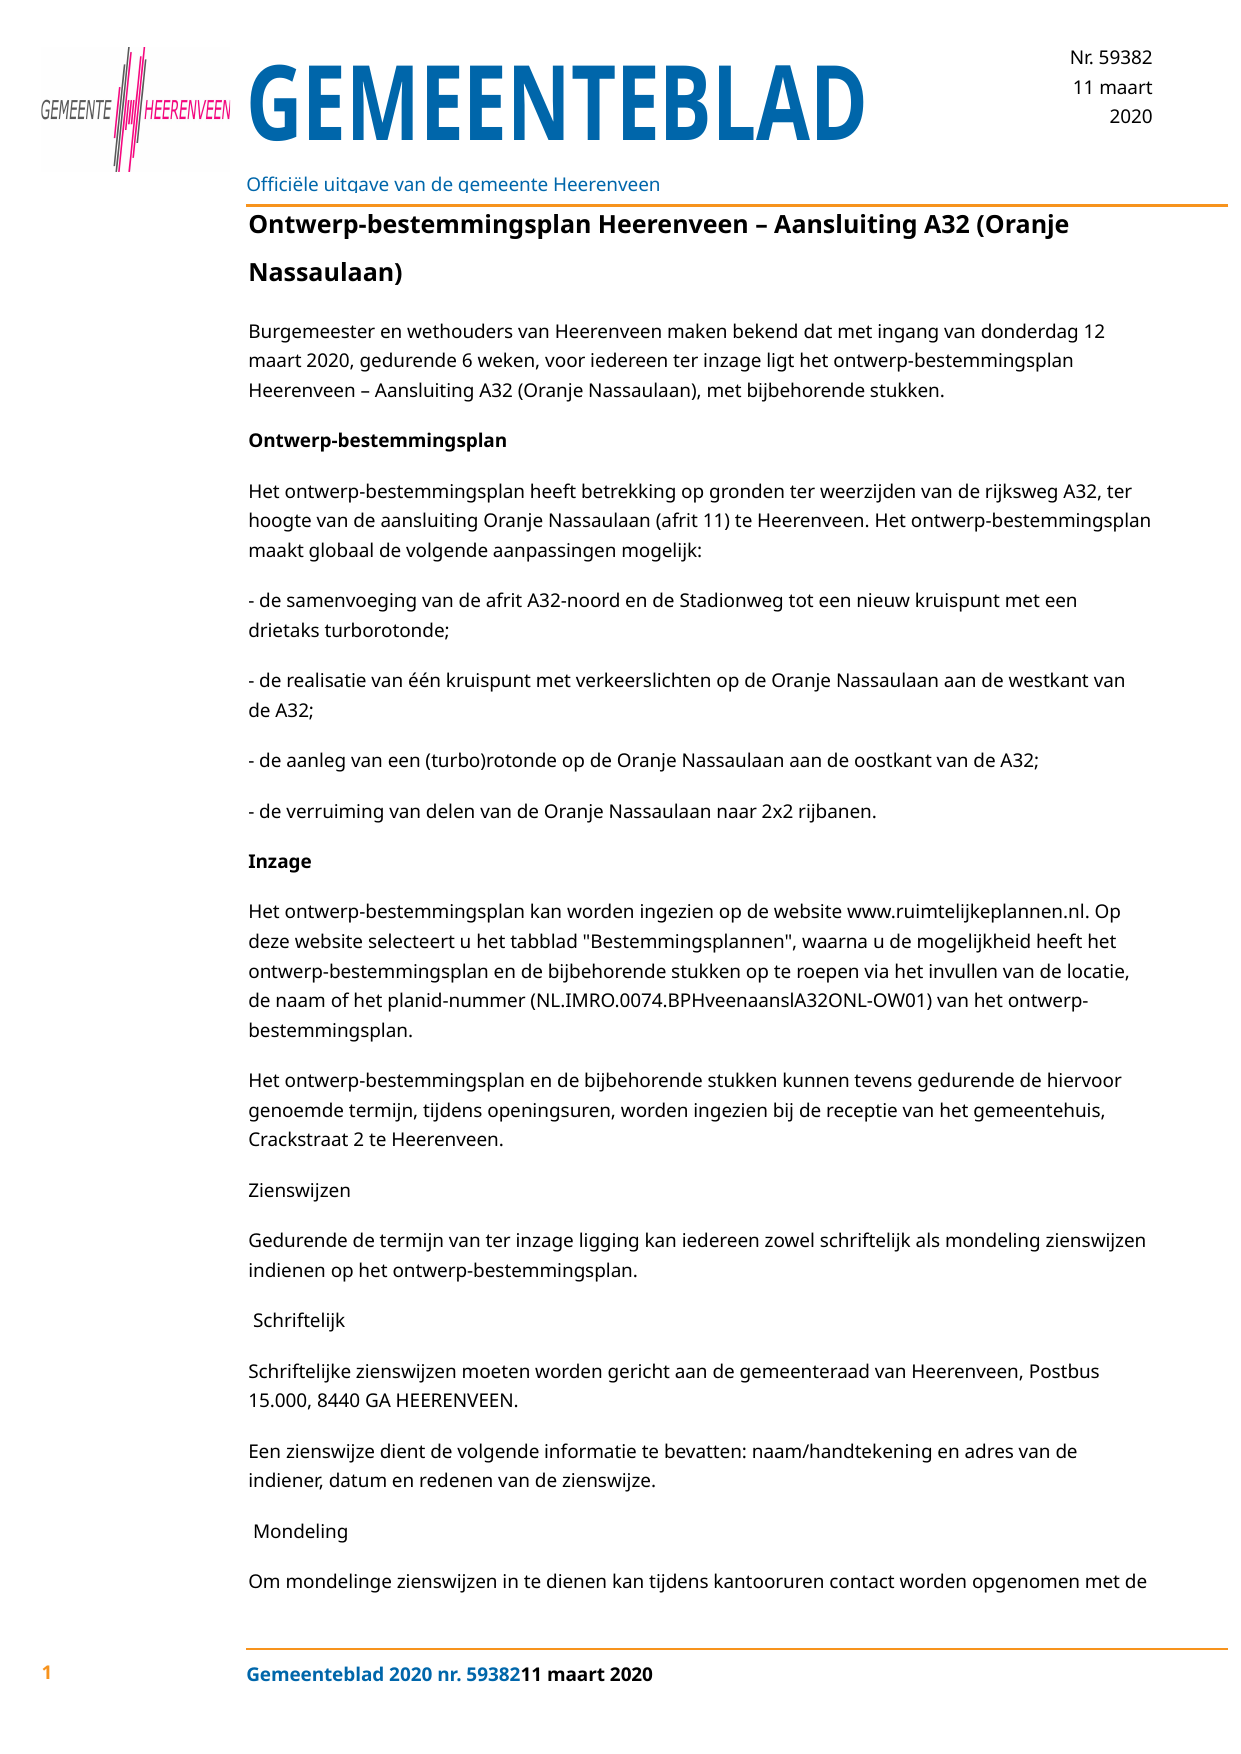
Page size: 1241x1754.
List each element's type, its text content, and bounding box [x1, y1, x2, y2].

text - de verruiming van delen van de Oranje Nassaulaan naar 2x2 rijbanen. [248, 798, 1152, 824]
text Burgemeester en wethouders van Heerenveen maken bekend dat met ingang van donderdag 12 maart 2020, gedurende 6 weken, voor iedereen ter inzage ligt het ontwerp-bestemmingsplan Heerenveen – Aansluiting A32 (Oranje Nassaulaan), met bijbehorende stukken. [248, 318, 1152, 403]
text Schriftelijk [248, 1307, 1152, 1333]
text Ontwerp-bestemmingsplan Heerenveen – Aansluiting A32 (Oranje Nassaulaan) [248, 207, 1152, 288]
text - de samenvoeging van de afrit A32-noord en de Stadionweg tot een nieuw kruispunt met een drietaks turborotonde; [248, 587, 1152, 643]
picture [41, 47, 231, 172]
text Het ontwerp-bestemmingsplan heeft betrekking op gronden ter weerzijden van de rijksweg A32, ter hoogte van de aansluiting Oranje Nassaulaan (afrit 11) te Heerenveen. Het ontwerp-bestemmingsplan maakt globaal de volgende aanpassingen mogelijk: [248, 478, 1152, 563]
text Het ontwerp-bestemmingsplan kan worden ingezien op de website www.ruimtelijkeplannen.nl. Op deze website selecteert u het tabblad "Bestemmingsplannen", waarna u de mogelijkheid heeft het ontwerp-bestemmingsplan en de bijbehorende stukken op te roepen via het invullen van de locatie, de naam of het planid-nummer (NL.IMRO.0074.BPHveenaanslA32ONL-OW01) van het ontwerp-bestemmingsplan. [248, 899, 1152, 1043]
text - de realisatie van één kruispunt met verkeerslichten op de Oranje Nassaulaan aan de westkant van de A32; [248, 667, 1152, 723]
text Het ontwerp-bestemmingsplan en de bijbehorende stukken kunnen tevens gedurende de hiervoor genoemde termijn, tijdens openingsuren, worden ingezien bij de receptie van het gemeentehuis, Crackstraat 2 te Heerenveen. [248, 1067, 1152, 1152]
text Inzage [248, 848, 1152, 874]
text Om mondelinge zienswijzen in te dienen kan tijdens kantooruren contact worden opgenomen met de [248, 1568, 1152, 1594]
text Ontwerp-bestemmingsplan [248, 427, 1152, 453]
text Een zienswijze dient de volgende informatie te bevatten: naam/handtekening en adres van de indiener, datum en redenen van de zienswijze. [248, 1438, 1152, 1493]
text Gedurende de termijn van ter inzage ligging kan iedereen zowel schriftelijk als mondeling zienswijzen indienen op het ontwerp-bestemmingsplan. [248, 1227, 1152, 1283]
text Schriftelijke zienswijzen moeten worden gericht aan de gemeenteraad van Heerenveen, Postbus 15.000, 8440 GA HEERENVEEN. [248, 1358, 1152, 1413]
text Mondeling [248, 1518, 1152, 1544]
text - de aanleg van een (turbo)rotonde op de Oranje Nassaulaan aan de oostkant van de A32; [248, 747, 1152, 773]
text Zienswijzen [248, 1177, 1152, 1203]
